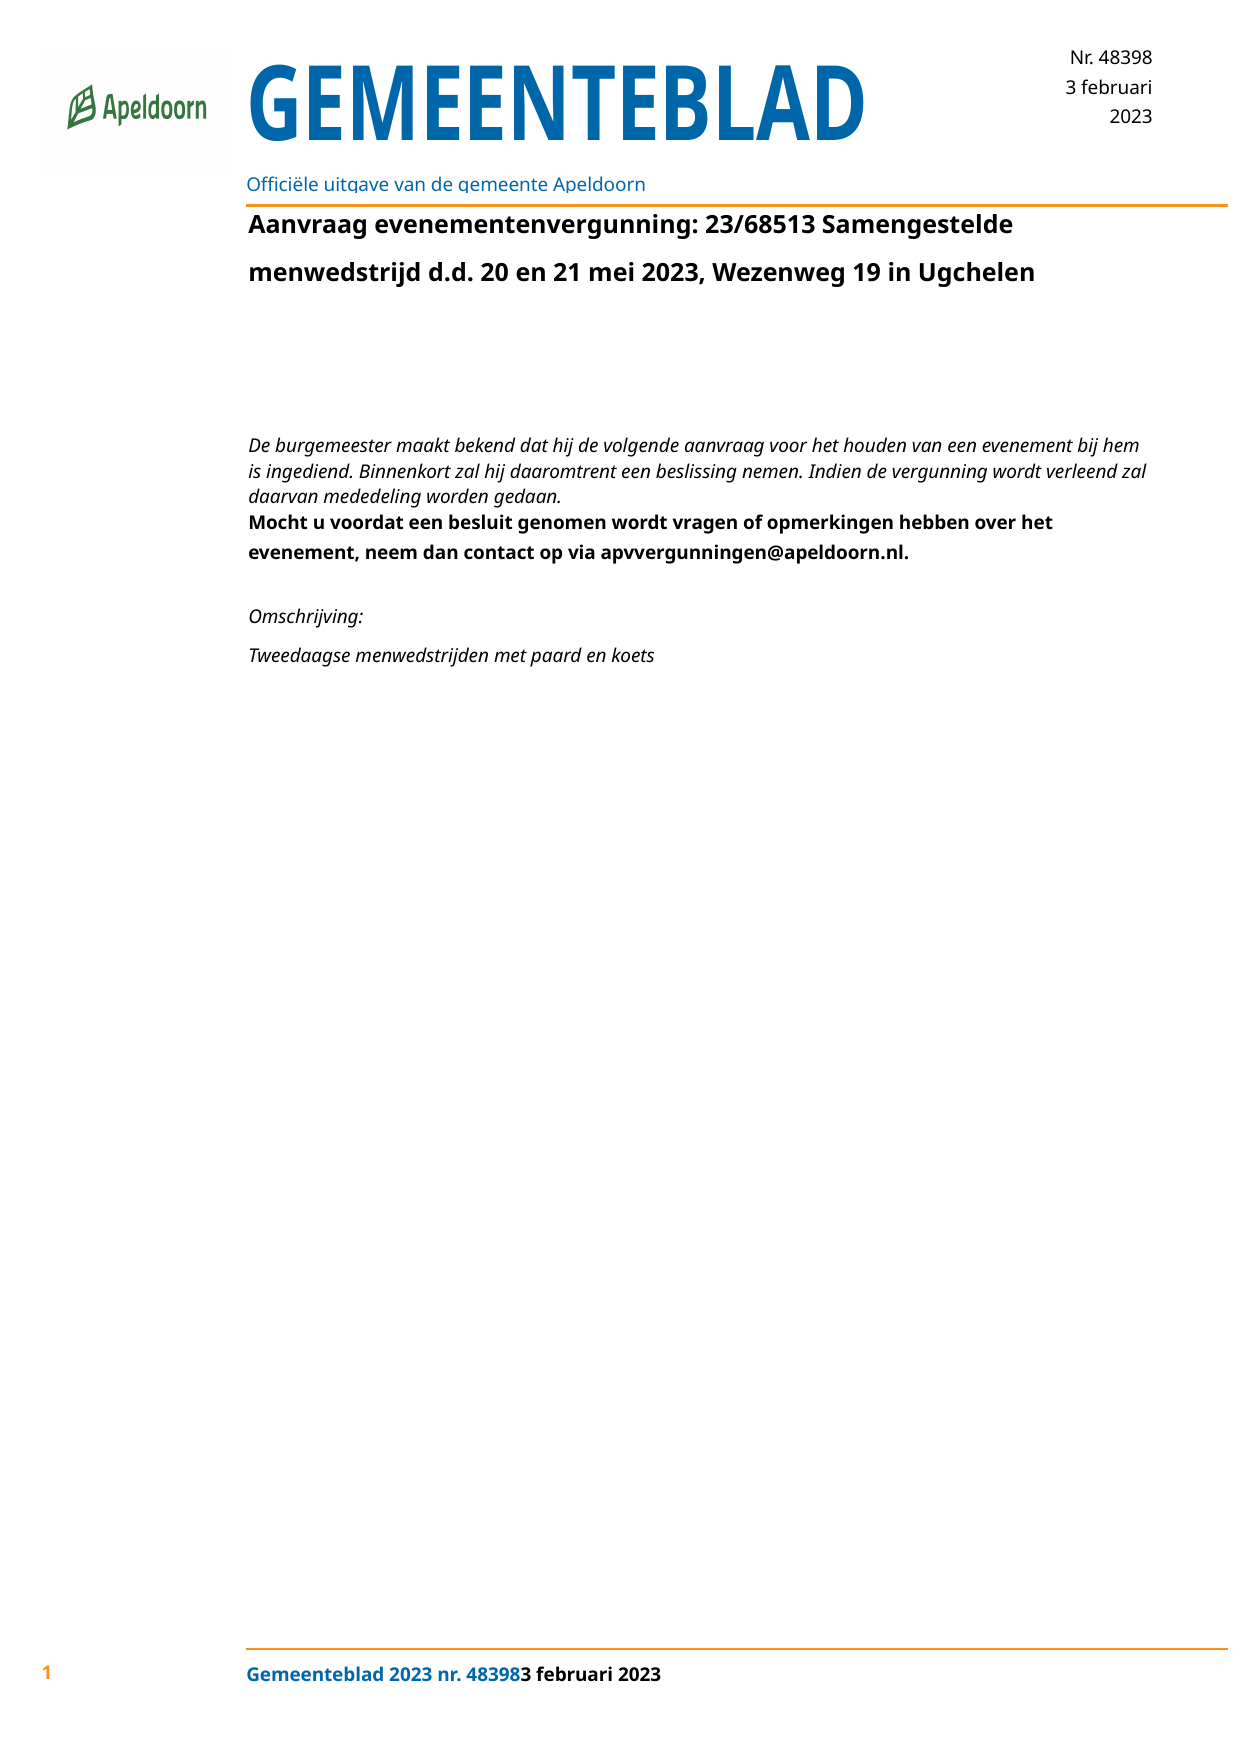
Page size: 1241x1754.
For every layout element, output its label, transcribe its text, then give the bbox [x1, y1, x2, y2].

text Omschrijving: [248, 603, 1152, 629]
text Mocht u voordat een besluit genomen wordt vragen of opmerkingen hebben over het evenement, neem dan contact op via apvvergunningen@apeldoorn.nl. [248, 509, 1152, 565]
text Aanvraag evenementenvergunning: 23/68513 Samengestelde menwedstrijd d.d. 20 en 21 mei 2023, Wezenweg 19 in Ugchelen [248, 207, 1152, 288]
text De burgemeester maakt bekend dat hij de volgende aanvraag voor het houden van een evenement bij hem is ingediend. Binnenkort zal hij daaromtrent een beslissing nemen. Indien de vergunning wordt verleend zal daarvan mededeling worden gedaan. [248, 432, 1152, 509]
picture [41, 47, 231, 172]
text Tweedaagse menwedstrijden met paard en koets [248, 642, 1152, 668]
